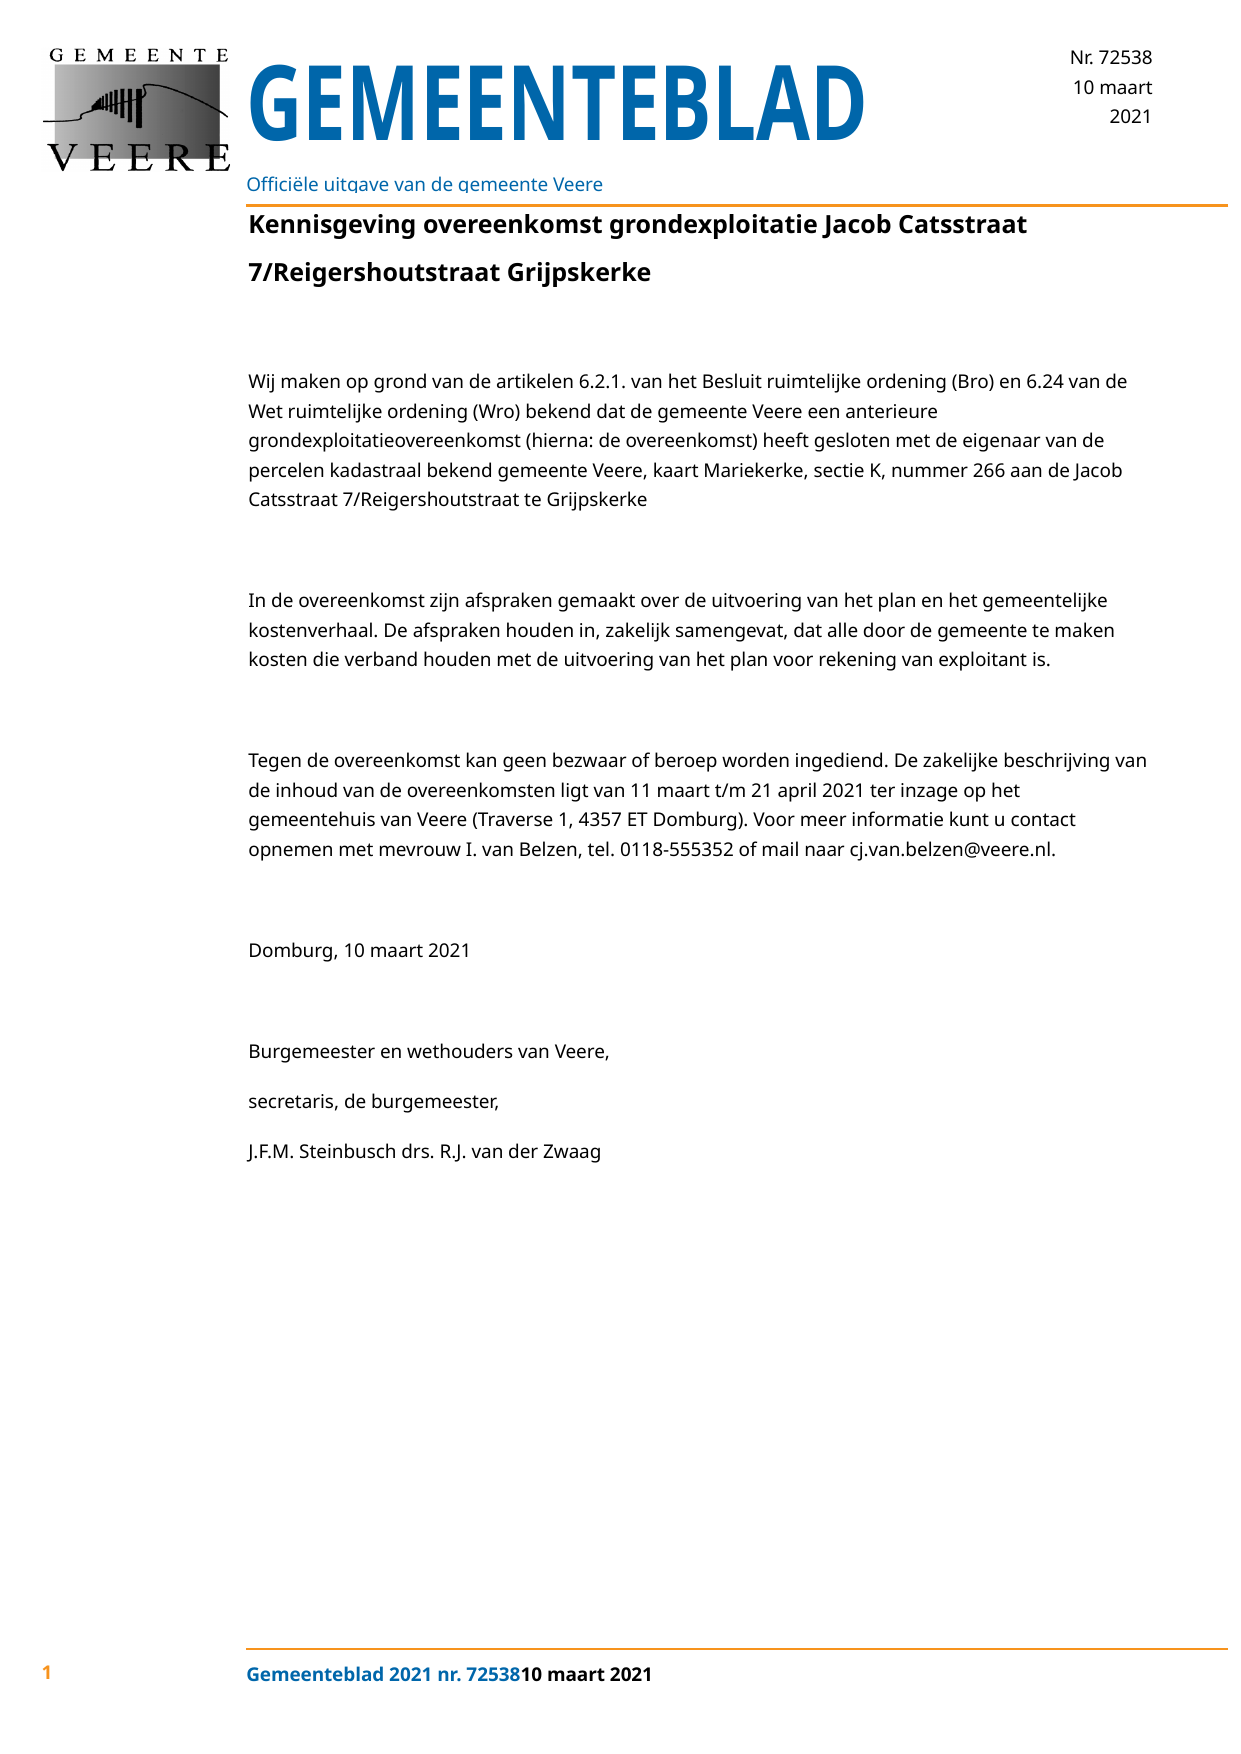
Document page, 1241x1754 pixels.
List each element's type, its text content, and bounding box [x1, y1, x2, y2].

text Kennisgeving overeenkomst grondexploitatie Jacob Catsstraat 7/Reigershoutstraat Grijpskerke [248, 207, 1152, 288]
text Domburg, 10 maart 2021 [248, 937, 1152, 963]
text Burgemeester en wethouders van Veere, [248, 1038, 1152, 1064]
text J.F.M. Steinbusch drs. R.J. van der Zwaag [248, 1139, 1152, 1164]
text Tegen de overeenkomst kan geen bezwaar of beroep worden ingediend. De zakelijke beschrijving van de inhoud van de overeenkomsten ligt van 11 maart t/m 21 april 2021 ter inzage op het gemeentehuis van Veere (Traverse 1, 4357 ET Domburg). Voor meer informatie kunt u contact opnemen met mevrouw I. van Belzen, tel. 0118-555352 of mail naar cj.van.belzen@veere.nl. [248, 747, 1152, 862]
text Wij maken op grond van de artikelen 6.2.1. van het Besluit ruimtelijke ordening (Bro) en 6.24 van de Wet ruimtelijke ordening (Wro) bekend dat de gemeente Veere een anterieure grondexploitatieovereenkomst (hierna: de overeenkomst) heeft gesloten met de eigenaar van de percelen kadastraal bekend gemeente Veere, kaart Mariekerke, sectie K, nummer 266 aan de Jacob Catsstraat 7/Reigershoutstraat te Grijpskerke [248, 368, 1152, 512]
text In de overeenkomst zijn afspraken gemaakt over de uitvoering van het plan en het gemeentelijke kostenverhaal. De afspraken houden in, zakelijk samengevat, dat alle door de gemeente te maken kosten die verband houden met de uitvoering van het plan voor rekening van exploitant is. [248, 587, 1152, 672]
picture [41, 47, 231, 172]
text secretaris, de burgemeester, [248, 1088, 1152, 1114]
